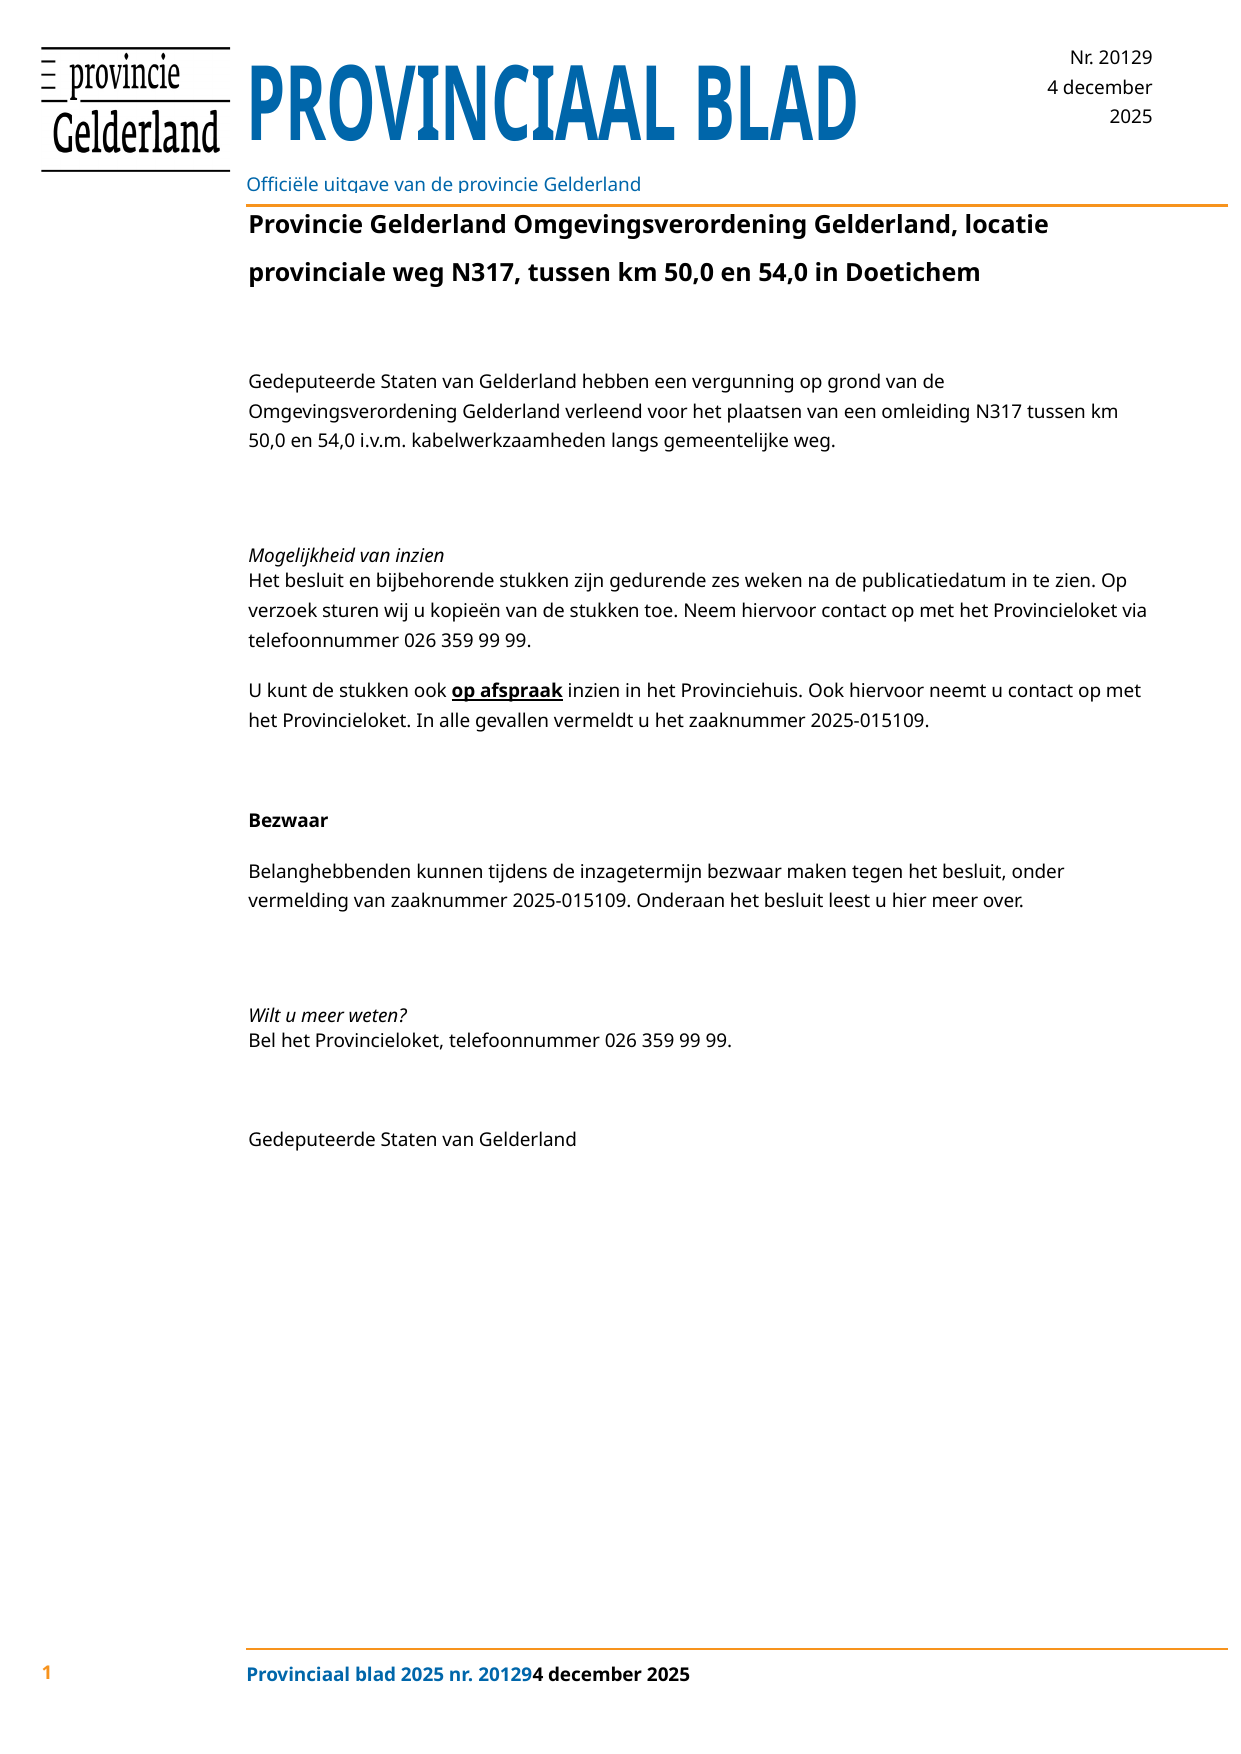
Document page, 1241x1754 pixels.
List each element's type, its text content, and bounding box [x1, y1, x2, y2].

picture [41, 47, 231, 172]
text U kunt de stukken ook op afspraak inzien in het Provinciehuis. Ook hiervoor neemt u contact op met het Provincieloket. In alle gevallen vermeldt u het zaaknummer 2025-015109. [248, 677, 1152, 732]
text Bel het Provincieloket, telefoonnummer 026 359 99 99. [248, 1028, 1152, 1053]
text Het besluit en bijbehorende stukken zijn gedurende zes weken na de publicatiedatum in te zien. Op verzoek sturen wij u kopieën van de stukken toe. Neem hiervoor contact op met het Provincieloket via telefoonnummer 026 359 99 99. [248, 568, 1152, 652]
text Gedeputeerde Staten van Gelderland hebben een vergunning op grond van de Omgevingsverordening Gelderland verleend voor het plaatsen van een omleiding N317 tussen km 50,0 en 54,0 i.v.m. kabelwerkzaamheden langs gemeentelijke weg. [248, 368, 1152, 453]
text Provincie Gelderland Omgevingsverordening Gelderland, locatie provinciale weg N317, tussen km 50,0 en 54,0 in Doetichem [248, 207, 1152, 288]
text Bezwaar [248, 808, 1152, 833]
text Wilt u meer weten? [248, 1002, 1152, 1028]
text Belanghebbenden kunnen tijdens de inzagetermijn bezwaar maken tegen het besluit, onder vermelding van zaaknummer 2025-015109. Onderaan het besluit leest u hier meer over. [248, 858, 1152, 913]
text Mogelijkheid van inzien [248, 542, 1152, 568]
text Gedeputeerde Staten van Gelderland [248, 1126, 1152, 1152]
